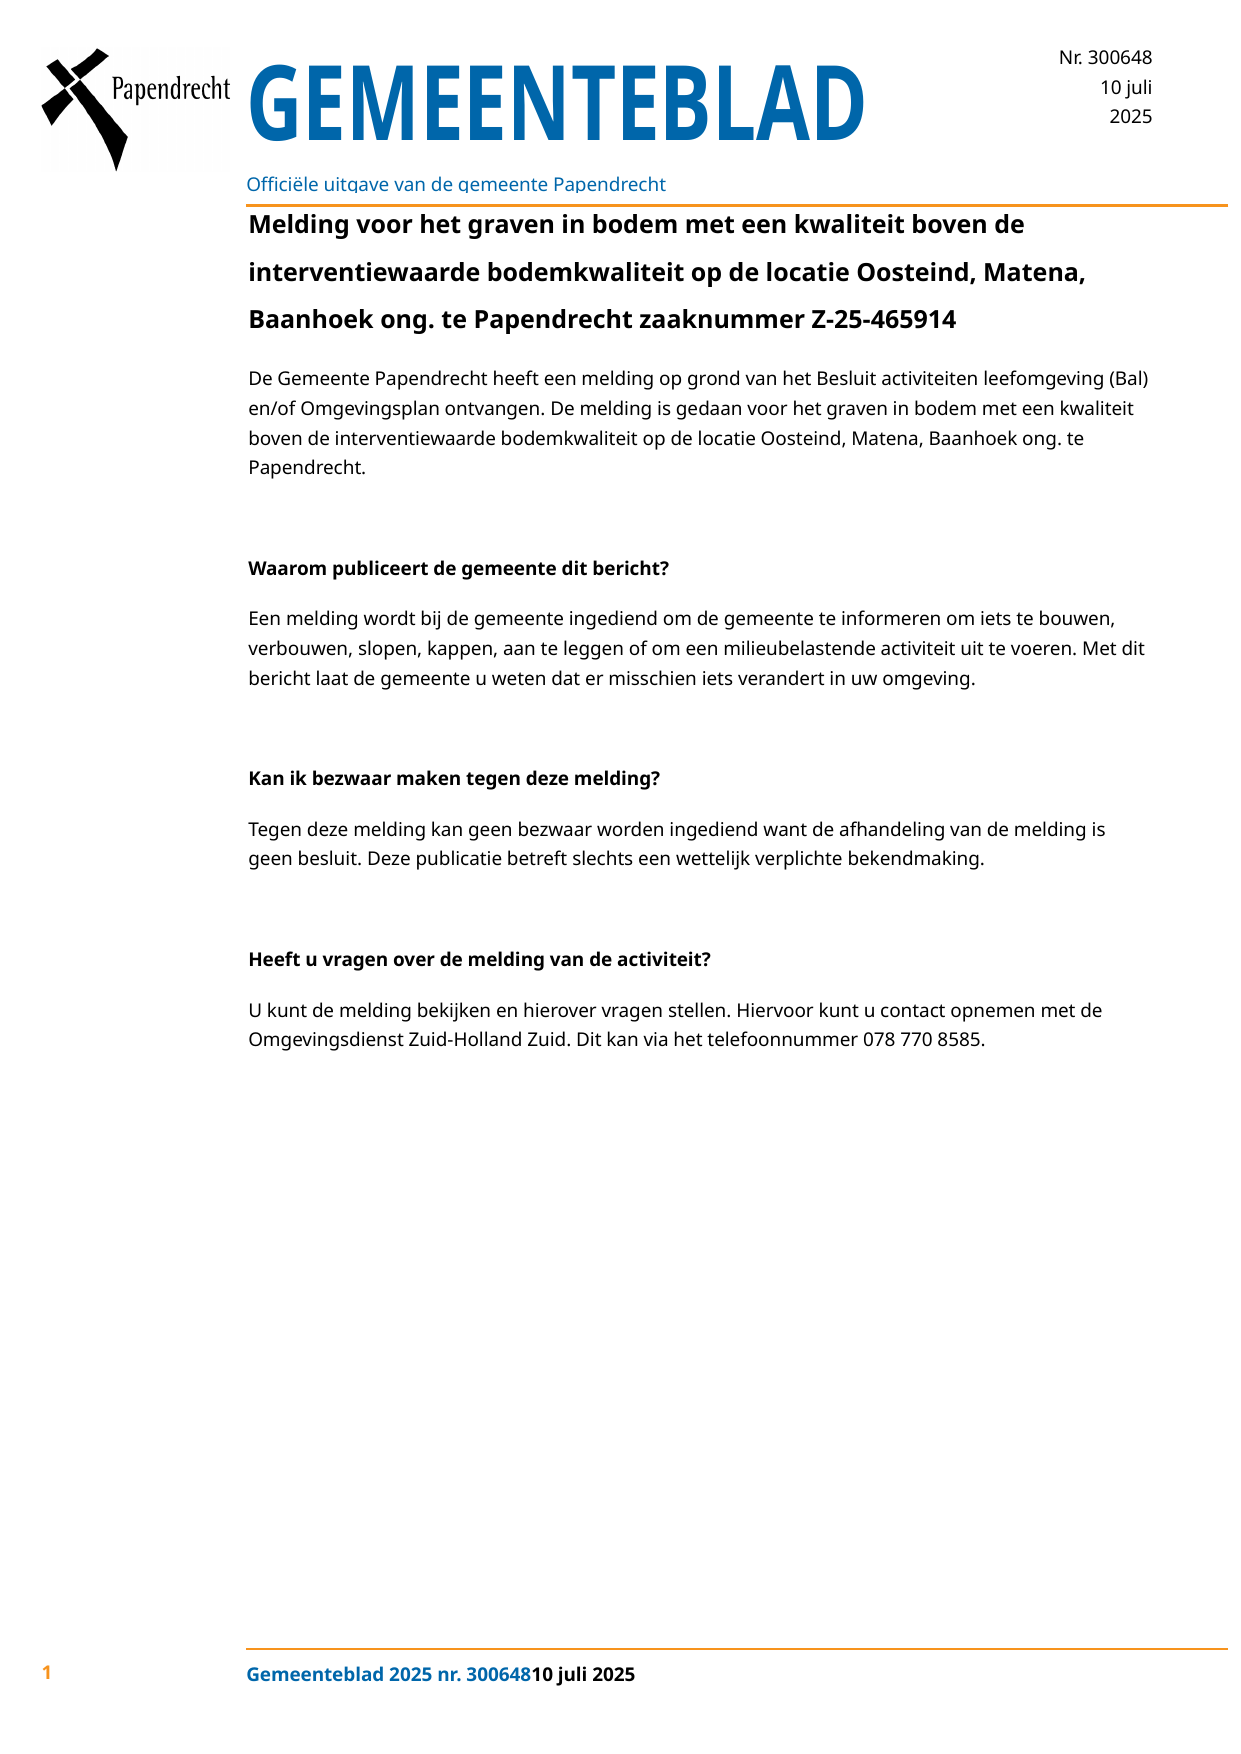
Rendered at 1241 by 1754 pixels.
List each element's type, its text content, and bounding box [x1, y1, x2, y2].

text Heeft u vragen over de melding van de activiteit? [248, 946, 1152, 972]
text Een melding wordt bij de gemeente ingediend om de gemeente te informeren om iets te bouwen, verbouwen, slopen, kappen, aan te leggen of om een milieubelastende activiteit uit te voeren. Met dit bericht laat de gemeente u weten dat er misschien iets verandert in uw omgeving. [248, 606, 1152, 690]
text Kan ik bezwaar maken tegen deze melding? [248, 766, 1152, 791]
text Tegen deze melding kan geen bezwaar worden ingediend want de afhandeling van de melding is geen besluit. Deze publicatie betreft slechts een wettelijk verplichte bekendmaking. [248, 816, 1152, 871]
text Melding voor het graven in bodem met een kwaliteit boven de interventiewaarde bodemkwaliteit op de locatie Oosteind, Matena, Baanhoek ong. te Papendrecht zaaknummer Z-25-465914 [248, 207, 1152, 336]
picture [41, 47, 231, 172]
text Waarom publiceert de gemeente dit bericht? [248, 555, 1152, 581]
text De Gemeente Papendrecht heeft een melding op grond van het Besluit activiteiten leefomgeving (Bal) en/of Omgevingsplan ontvangen. De melding is gedaan voor het graven in bodem met een kwaliteit boven de interventiewaarde bodemkwaliteit op de locatie Oosteind, Matena, Baanhoek ong. te Papendrecht. [248, 366, 1152, 480]
text U kunt de melding bekijken en hierover vragen stellen. Hiervoor kunt u contact opnemen met de Omgevingsdienst Zuid-Holland Zuid. Dit kan via het telefoonnummer 078 770 8585. [248, 997, 1152, 1052]
